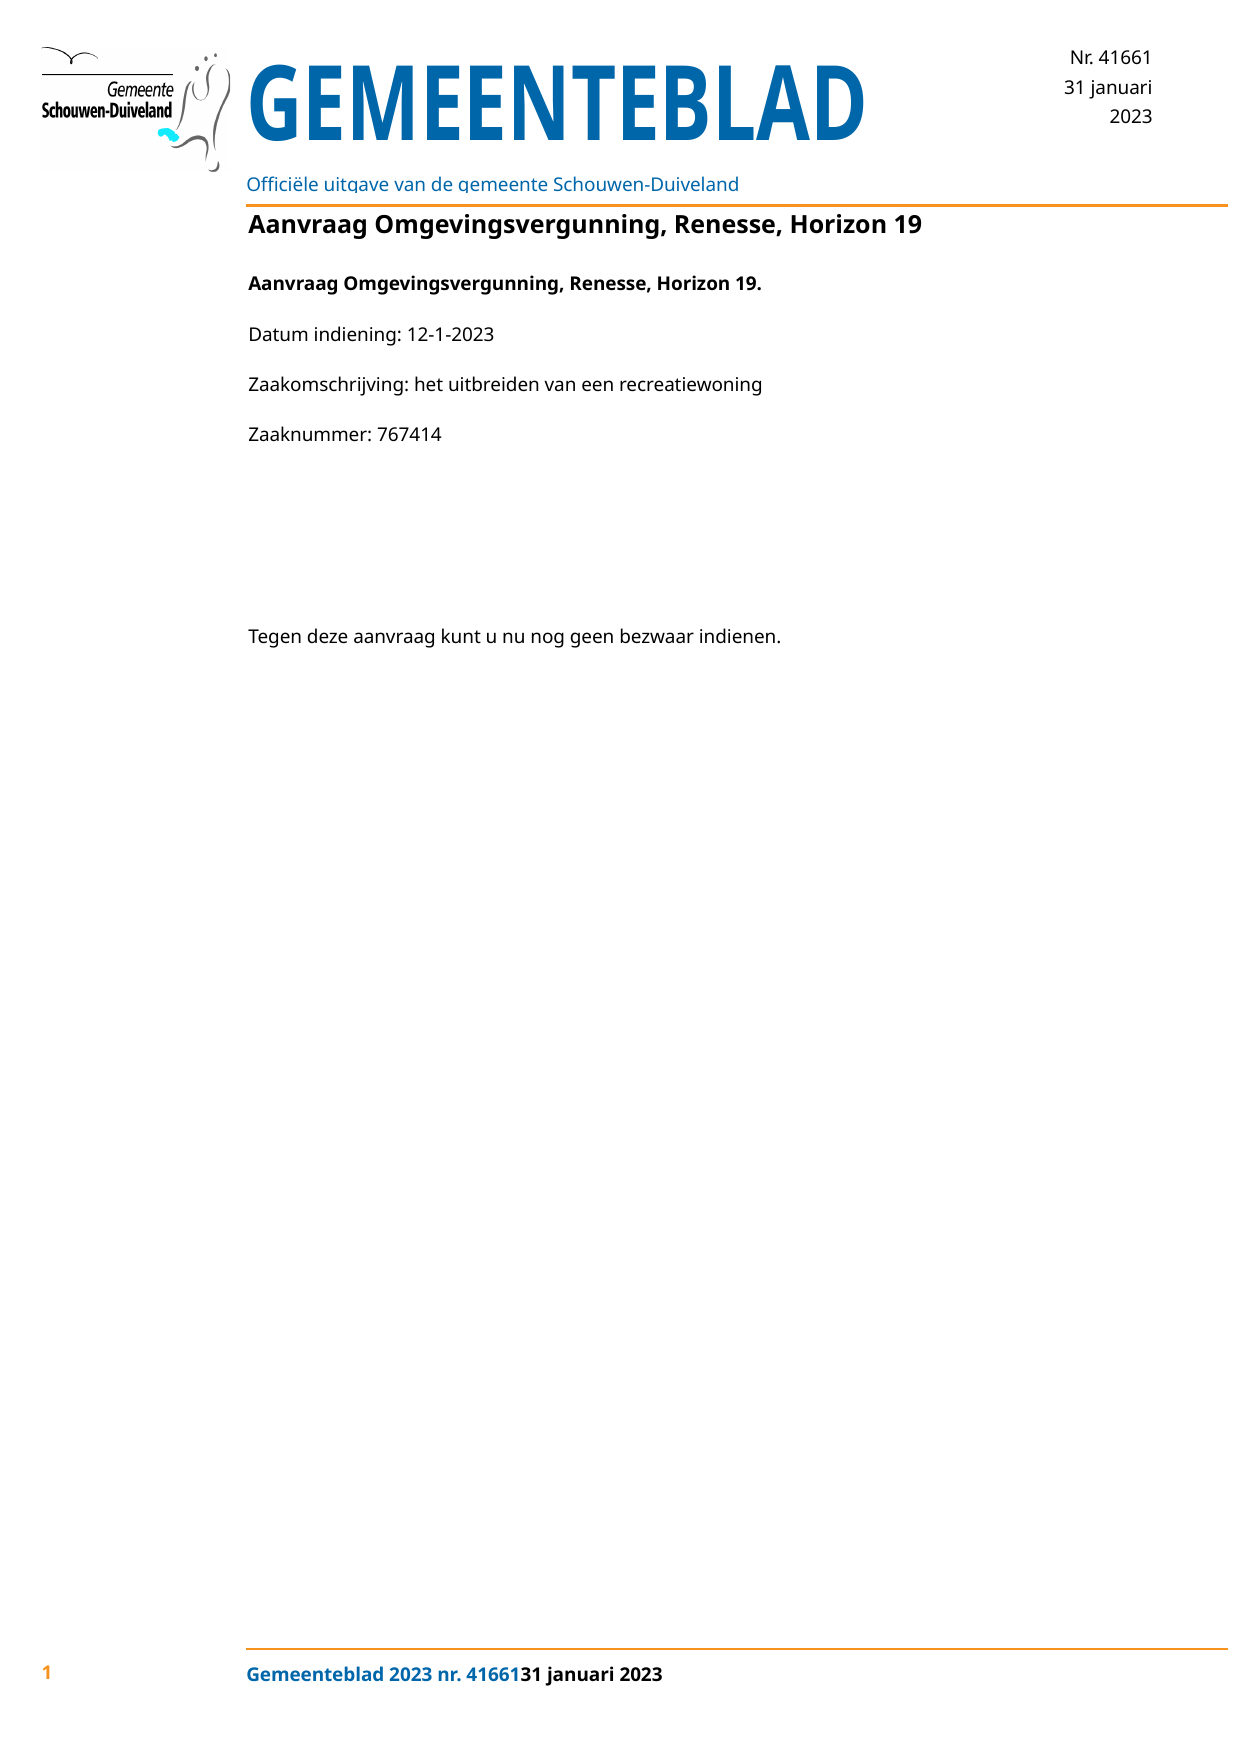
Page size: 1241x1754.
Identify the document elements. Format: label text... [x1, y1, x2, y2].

text Tegen deze aanvraag kunt u nu nog geen bezwaar indienen. [248, 623, 1152, 649]
text Zaakomschrijving: het uitbreiden van een recreatiewoning [248, 371, 1152, 397]
picture [41, 47, 231, 172]
text Aanvraag Omgevingsvergunning, Renesse, Horizon 19 [248, 207, 1152, 241]
text Datum indiening: 12-1-2023 [248, 321, 1152, 346]
text Aanvraag Omgevingsvergunning, Renesse, Horizon 19. [248, 270, 1152, 296]
text Zaaknummer: 767414 [248, 422, 1152, 447]
